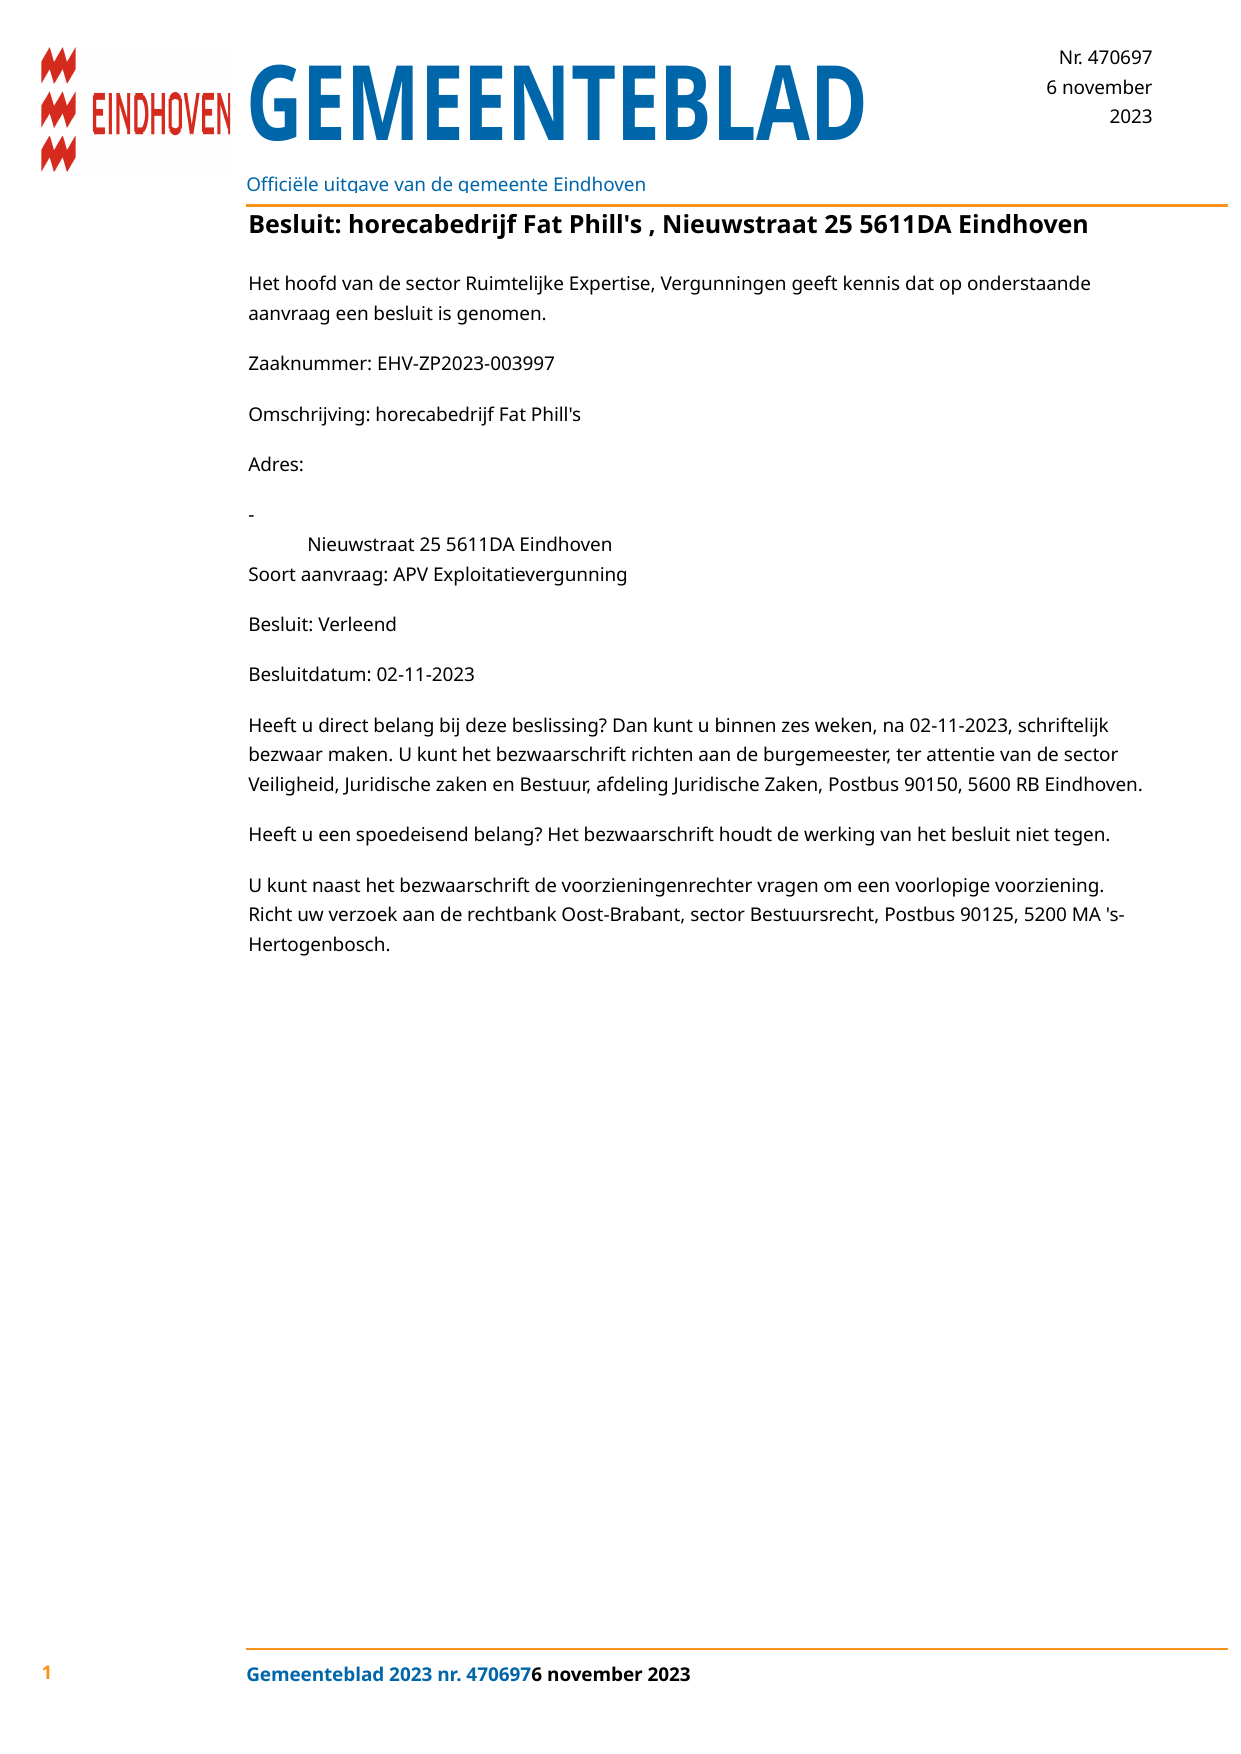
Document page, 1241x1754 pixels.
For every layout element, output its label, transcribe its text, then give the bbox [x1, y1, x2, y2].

list Nieuwstraat 25 5611DA Eindhoven [248, 531, 1152, 557]
text Zaaknummer: EHV-ZP2023-003997 [248, 350, 1152, 376]
text Omschrijving: horecabedrijf Fat Phill's [248, 401, 1152, 426]
text Adres: [248, 451, 1152, 477]
text Het hoofd van de sector Ruimtelijke Expertise, Vergunningen geeft kennis dat op onderstaande aanvraag een besluit is genomen. [248, 270, 1152, 326]
text Besluitdatum: 02-11-2023 [248, 662, 1152, 687]
text Besluit: Verleend [248, 611, 1152, 637]
text Heeft u een spoedeisend belang? Het bezwaarschrift houdt de werking van het besluit niet tegen. [248, 822, 1152, 847]
text Soort aanvraag: APV Exploitatievergunning [248, 561, 1152, 586]
picture [41, 47, 231, 172]
text Besluit: horecabedrijf Fat Phill's , Nieuwstraat 25 5611DA Eindhoven [248, 207, 1152, 241]
text Heeft u direct belang bij deze beslissing? Dan kunt u binnen zes weken, na 02-11-2023, schriftelijk bezwaar maken. U kunt het bezwaarschrift richten aan de burgemeester, ter attentie van de sector Veiligheid, Juridische zaken en Bestuur, afdeling Juridische Zaken, Postbus 90150, 5600 RB Eindhoven. [248, 712, 1152, 797]
text U kunt naast het bezwaarschrift de voorzieningenrechter vragen om een voorlopige voorziening. Richt uw verzoek aan de rechtbank Oost-Brabant, sector Bestuursrecht, Postbus 90125, 5200 MA 's-Hertogenbosch. [248, 872, 1152, 957]
